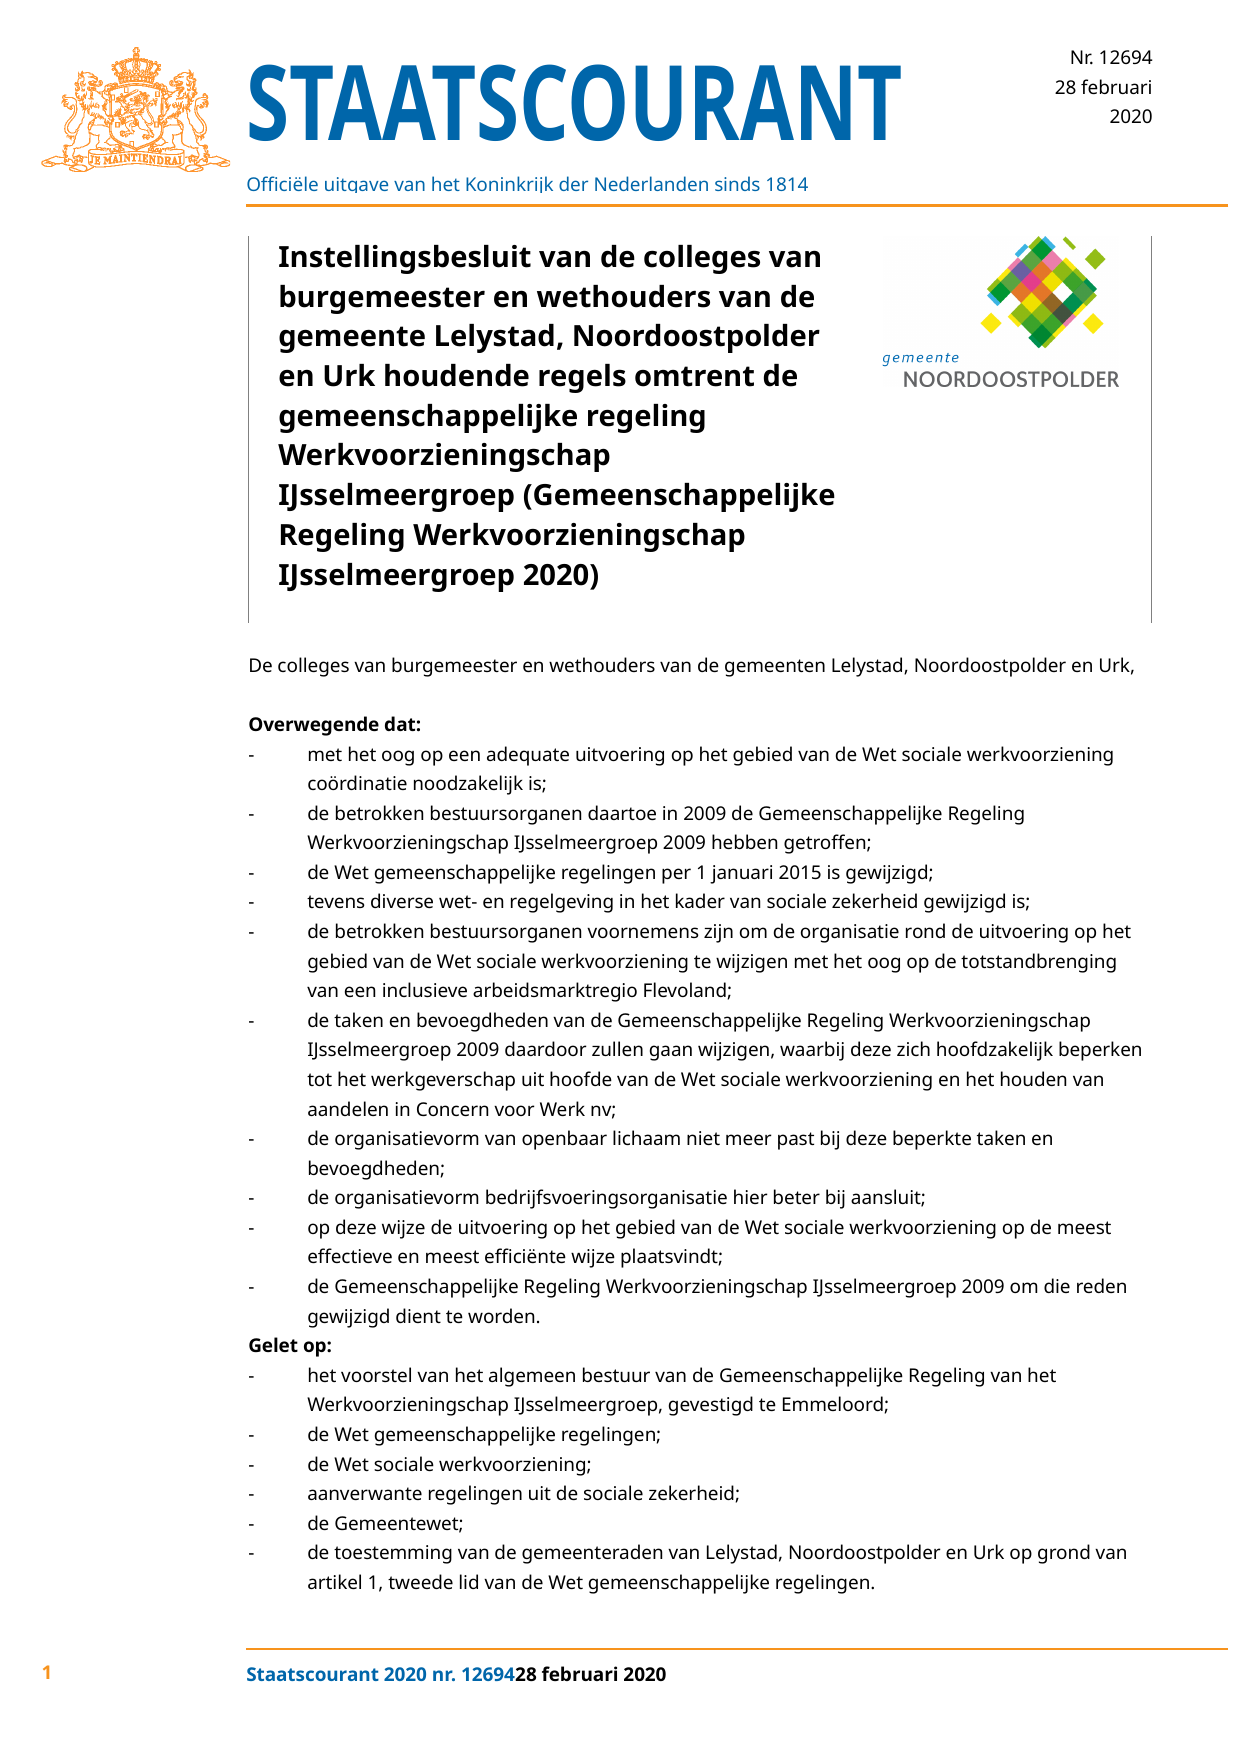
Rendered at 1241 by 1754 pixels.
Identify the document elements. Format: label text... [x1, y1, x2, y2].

list met het oog op een adequate uitvoering op het gebied van de Wet sociale werkvoorziening coördinatie noodzakelijk is; [248, 741, 1152, 796]
picture [882, 236, 1119, 387]
list de toestemming van de gemeenteraden van Lelystad, Noordoostpolder en Urk op grond van artikel 1, tweede lid van de Wet gemeenschappelijke regelingen. [248, 1539, 1152, 1595]
list aanverwante regelingen uit de sociale zekerheid; [248, 1480, 1152, 1506]
list de organisatievorm van openbaar lichaam niet meer past bij deze beperkte taken en bevoegdheden; [248, 1125, 1152, 1181]
list de Wet gemeenschappelijke regelingen; [248, 1421, 1152, 1447]
list tevens diverse wet- en regelgeving in het kader van sociale zekerheid gewijzigd is; [248, 889, 1152, 914]
table_header Instellingsbesluit van de colleges van burgemeester en wethouders van de gemeente Lelystad, Noordoostpolder en Urk houdende regels omtrent de gemeenschappelijke regeling Werkvoorzieningschap IJsselmeergroep (Gemeenschappelijke Regeling Werkvoorzieningschap IJsselmeergroep 2020) [249, 236, 850, 623]
list de Wet sociale werkvoorziening; [248, 1451, 1152, 1477]
list de Gemeentewet; [248, 1510, 1152, 1536]
text De colleges van burgemeester en wethouders van de gemeenten Lelystad, Noordoostpolder en Urk, [248, 652, 1152, 678]
list het voorstel van het algemeen bestuur van de Gemeenschappelijke Regeling van het Werkvoorzieningschap IJsselmeergroep, gevestigd te Emmeloord; [248, 1362, 1152, 1417]
list de betrokken bestuursorganen voornemens zijn om de organisatie rond de uitvoering op het gebied van de Wet sociale werkvoorziening te wijzigen met het oog op de totstandbrenging van een inclusieve arbeidsmarktregio Flevoland; [248, 918, 1152, 1003]
picture [41, 47, 231, 172]
list de Wet gemeenschappelijke regelingen per 1 januari 2015 is gewijzigd; [248, 859, 1152, 885]
list de Gemeenschappelijke Regeling Werkvoorzieningschap IJsselmeergroep 2009 om die reden gewijzigd dient te worden. [248, 1273, 1152, 1329]
list de betrokken bestuursorganen daartoe in 2009 de Gemeenschappelijke Regeling Werkvoorzieningschap IJsselmeergroep 2009 hebben getroffen; [248, 800, 1152, 855]
list de organisatievorm bedrijfsvoeringsorganisatie hier beter bij aansluit; [248, 1184, 1152, 1210]
list de taken en bevoegdheden van de Gemeenschappelijke Regeling Werkvoorzieningschap IJsselmeergroep 2009 daardoor zullen gaan wijzigen, waarbij deze zich hoofdzakelijk beperken tot het werkgeverschap uit hoofde van de Wet sociale werkvoorziening en het houden van aandelen in Concern voor Werk nv; [248, 1007, 1152, 1122]
table_header [850, 236, 1151, 623]
text Overwegende dat: [248, 711, 1152, 737]
list op deze wijze de uitvoering op het gebied van de Wet sociale werkvoorziening op de meest effectieve en meest efficiënte wijze plaatsvindt; [248, 1214, 1152, 1269]
text Gelet op: [248, 1332, 1152, 1358]
